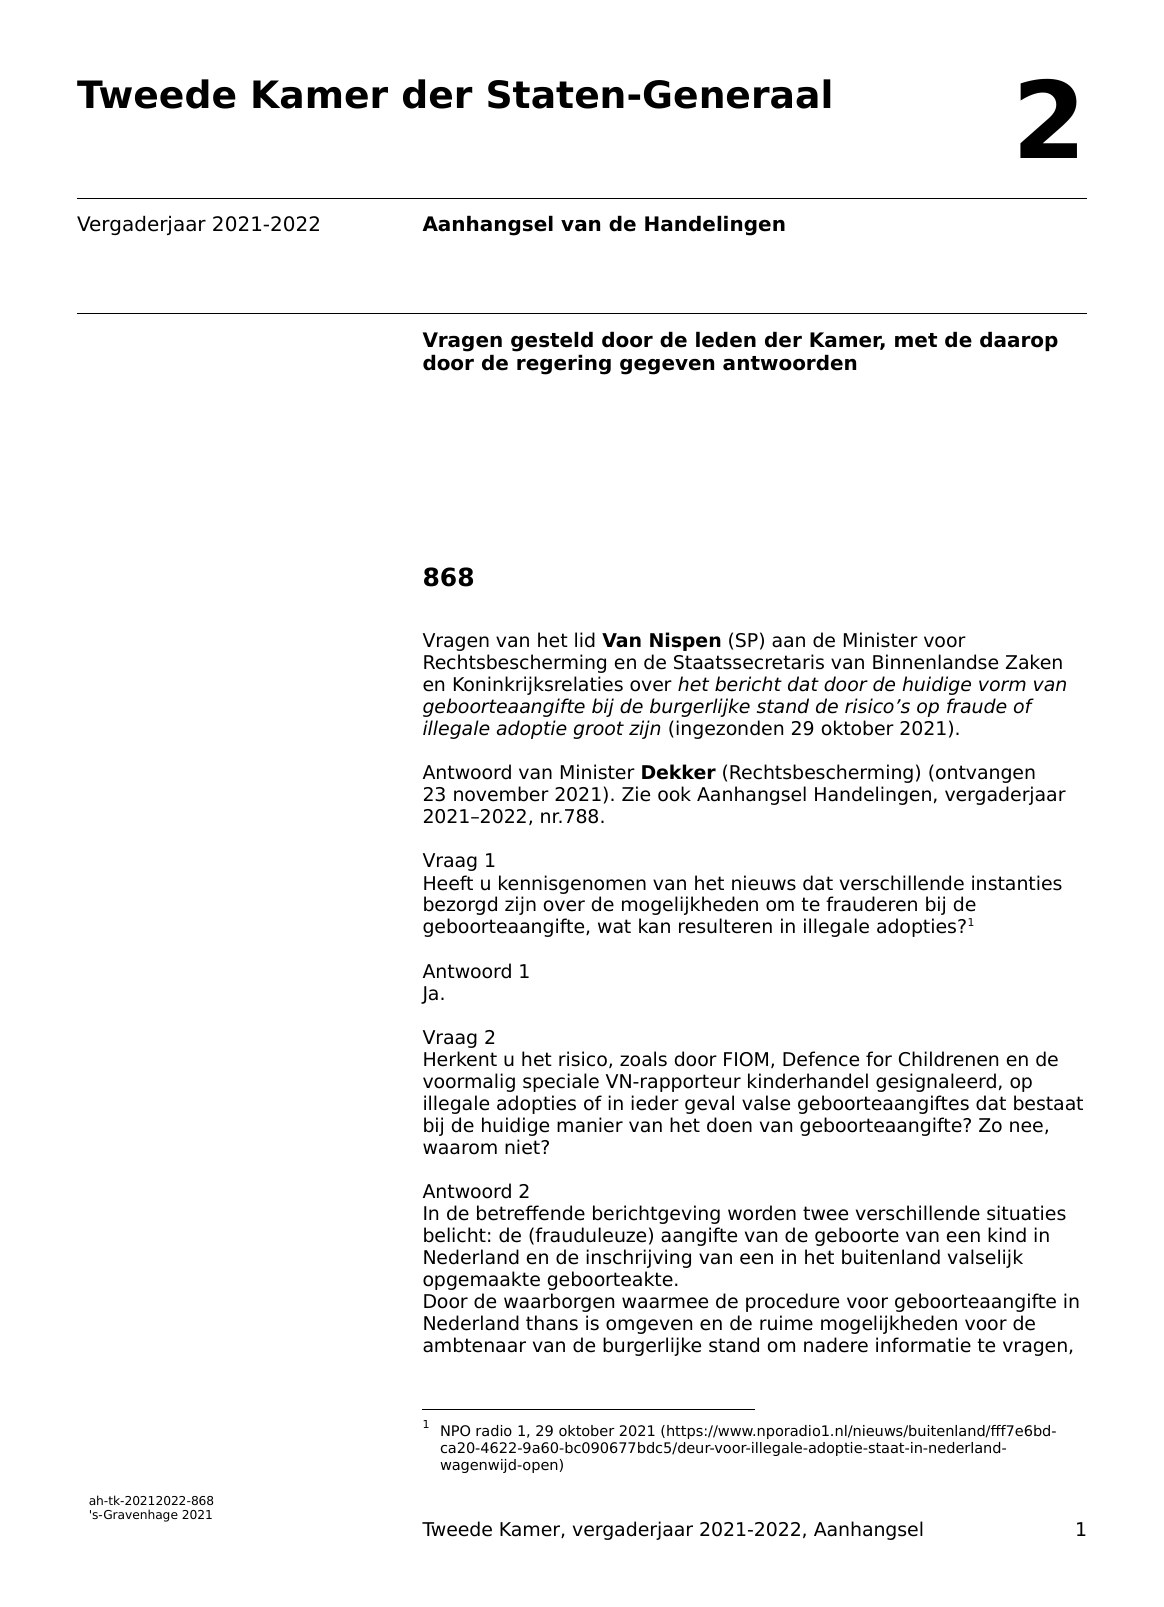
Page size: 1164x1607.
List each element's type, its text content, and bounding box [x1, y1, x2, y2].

text Vraag 2 [422, 1027, 1087, 1049]
text Antwoord 1 [422, 961, 1087, 982]
table_cell Vragen gesteld door de leden der Kamer, met de daarop door de regering gegeven antwoorden [422, 314, 1087, 375]
text Ja. [422, 982, 1087, 1004]
table_cell Vergaderjaar 2021-2022 [77, 199, 422, 313]
text ah-tk-20212022-868 [88, 1494, 323, 1508]
text 868 [422, 563, 1087, 592]
text In de betreffende berichtgeving worden twee verschillende situaties belicht: de (frauduleuze) aangifte van de geboorte van een kind in Nederland en de inschrijving van een in het buitenland valselijk opgemaakte geboorteakte. [422, 1203, 1087, 1291]
text Door de waarborgen waarmee de procedure voor geboorteaangifte in Nederland thans is omgeven en de ruime mogelijkheden voor de ambtenaar van de burgerlijke stand om nadere informatie te vragen, [422, 1291, 1087, 1357]
text Antwoord 2 [422, 1181, 1087, 1203]
text NPO radio 1, 29 oktober 2021 (https://www.nporadio1.nl/nieuws/buitenland/fff7e6bd-ca20-4622-9a60-bc090677bdc5/deur-voor-illegale-adoptie-staat-in-nederland-wagenwijd-open) [422, 1418, 1087, 1474]
table_cell Aanhangsel van de Handelingen [422, 199, 1087, 313]
text Vragen van het lid Van Nispen (SP) aan de Minister voor Rechtsbescherming en de Staatssecretaris van Binnenlandse Zaken en Koninkrijksrelaties over het bericht dat door de huidige vorm van geboorteaangifte bij de burgerlijke stand de risico’s op fraude of illegale adoptie groot zijn (ingezonden 29 oktober 2021). [422, 630, 1087, 740]
text Herkent u het risico, zoals door FIOM, Defence for Childrenen en de voormalig speciale VN-rapporteur kinderhandel gesignaleerd, op illegale adopties of in ieder geval valse geboorteaangiftes dat bestaat bij de huidige manier van het doen van geboorteaangifte? Zo nee, waarom niet? [422, 1049, 1087, 1158]
text Vraag 1 [422, 850, 1087, 872]
table_header 2 [886, 59, 1087, 198]
table_header Tweede Kamer der Staten-Generaal [77, 59, 886, 198]
text Antwoord van Minister Dekker (Rechtsbescherming) (ontvangen 23 november 2021). Zie ook Aanhangsel Handelingen, vergaderjaar 2021–2022, nr.788. [422, 762, 1087, 828]
text 's-Gravenhage 2021 [88, 1508, 323, 1522]
table_cell [77, 314, 422, 375]
text Heeft u kennisgenomen van het nieuws dat verschillende instanties bezorgd zijn over de mogelijkheden om te frauderen bij de geboorteaangifte, wat kan resulteren in illegale adopties? [422, 872, 1087, 938]
